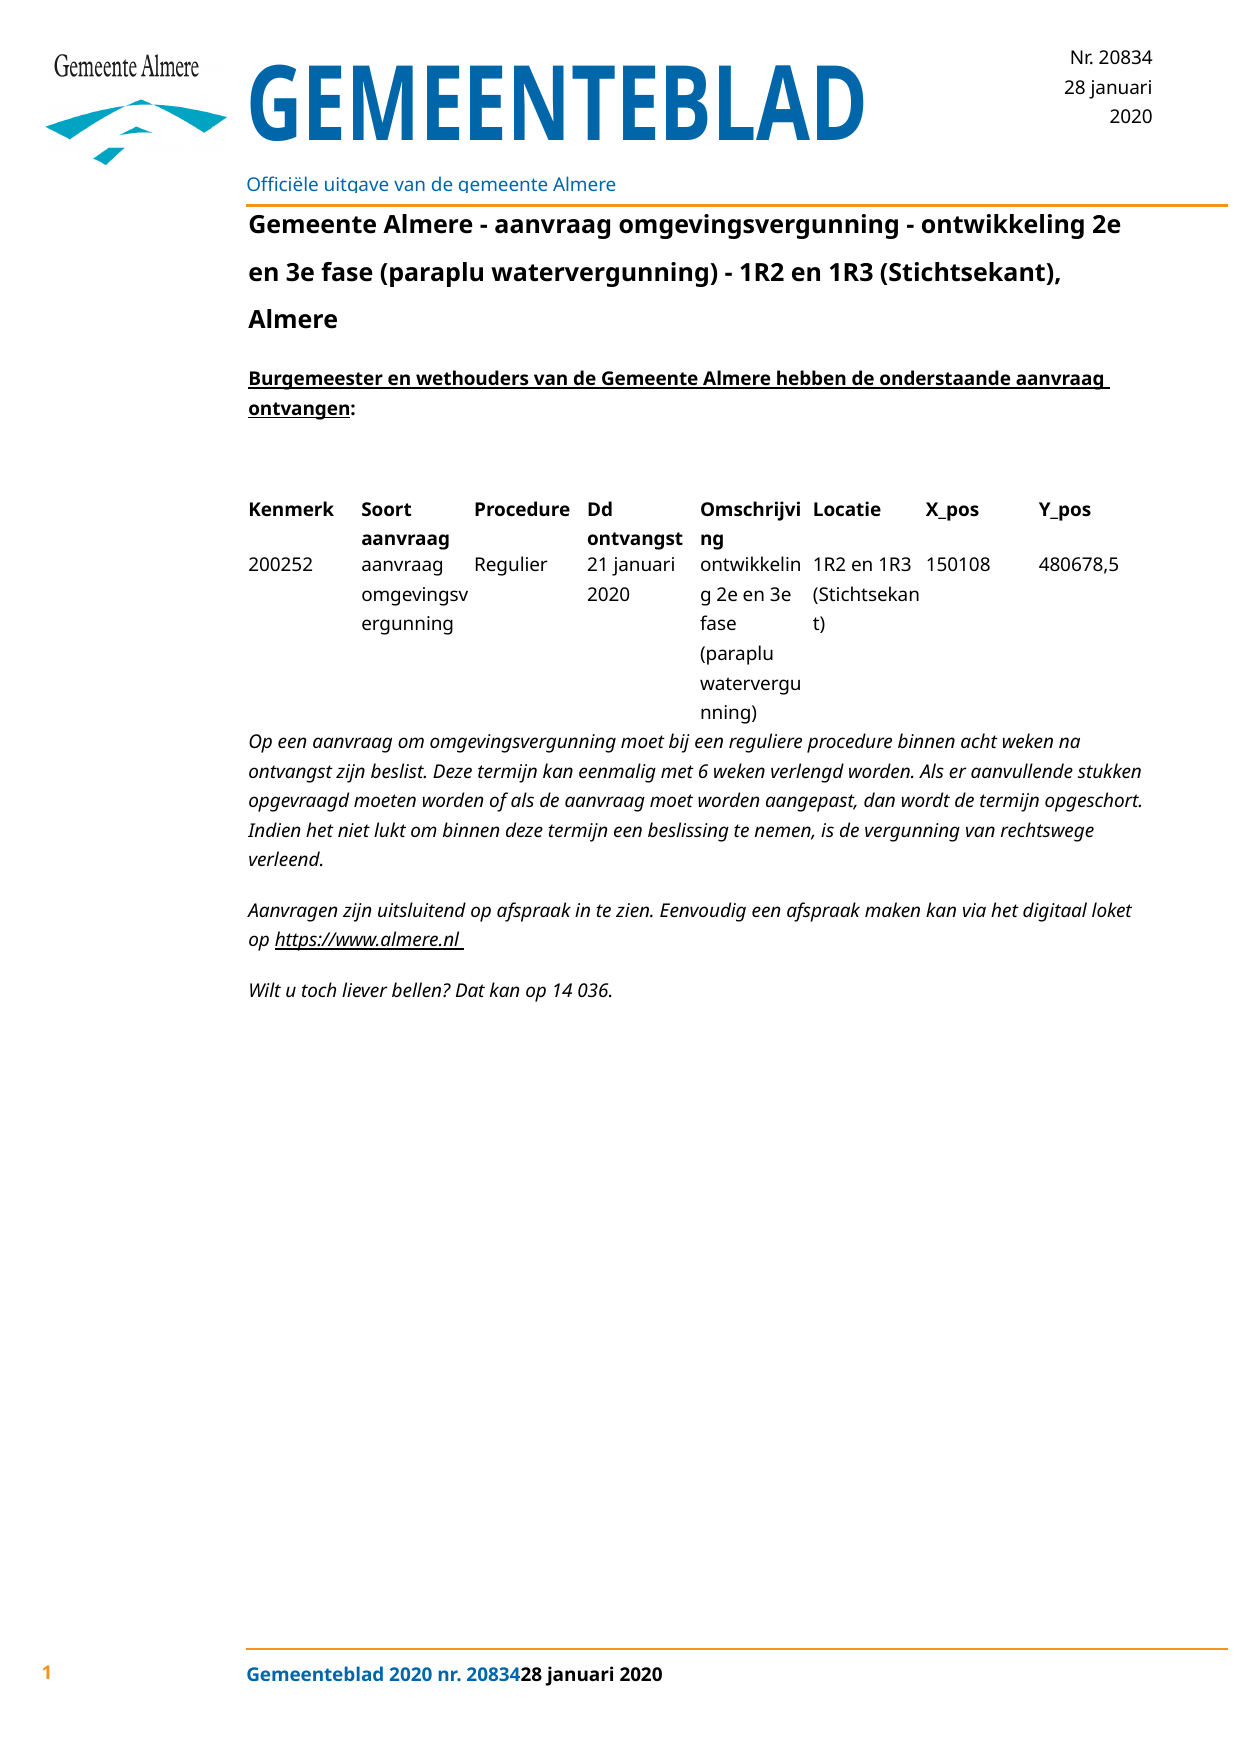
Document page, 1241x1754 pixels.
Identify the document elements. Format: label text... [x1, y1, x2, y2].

table_header X_pos [926, 496, 1038, 551]
text Wilt u toch liever bellen? Dat kan op 14 036. [248, 977, 1152, 1003]
table_header Locatie [813, 496, 926, 551]
text Burgemeester en wethouders van de Gemeente Almere hebben de onderstaande aanvraag ontvangen: [248, 366, 1152, 421]
table_cell 21 januari 2020 [587, 551, 700, 725]
table_cell ontwikkeling 2e en 3e fase (paraplu watervergunning) [700, 551, 813, 725]
table_cell 1R2 en 1R3 (Stichtsekant) [813, 551, 926, 725]
text Op een aanvraag om omgevingsvergunning moet bij een reguliere procedure binnen acht weken na ontvangst zijn beslist. Deze termijn kan eenmalig met 6 weken verlengd worden. Als er aanvullende stukken opgevraagd moeten worden of als de aanvraag moet worden aangepast, dan wordt de termijn opgeschort. Indien het niet lukt om binnen deze termijn een beslissing te nemen, is de vergunning van rechtswege verleend. [248, 728, 1152, 872]
text Gemeente Almere - aanvraag omgevingsvergunning - ontwikkeling 2e en 3e fase (paraplu watervergunning) - 1R2 en 1R3 (Stichtsekant), Almere [248, 207, 1152, 336]
table_cell 200252 [248, 551, 361, 725]
table_cell Regulier [474, 551, 587, 725]
table_header Omschrijving [700, 496, 813, 551]
text Aanvragen zijn uitsluitend op afspraak in te zien. Eenvoudig een afspraak maken kan via het digitaal loket op https://www.almere.nl [248, 897, 1152, 952]
picture [41, 47, 231, 172]
table_header Procedure [474, 496, 587, 551]
table_header Kenmerk [248, 496, 361, 551]
table_cell 150108 [926, 551, 1038, 725]
table_header Dd ontvangst [587, 496, 700, 551]
table_cell aanvraag omgevingsvergunning [361, 551, 474, 725]
table_cell 480678,5 [1039, 551, 1152, 725]
table_header Y_pos [1039, 496, 1152, 551]
table_header Soort aanvraag [361, 496, 474, 551]
